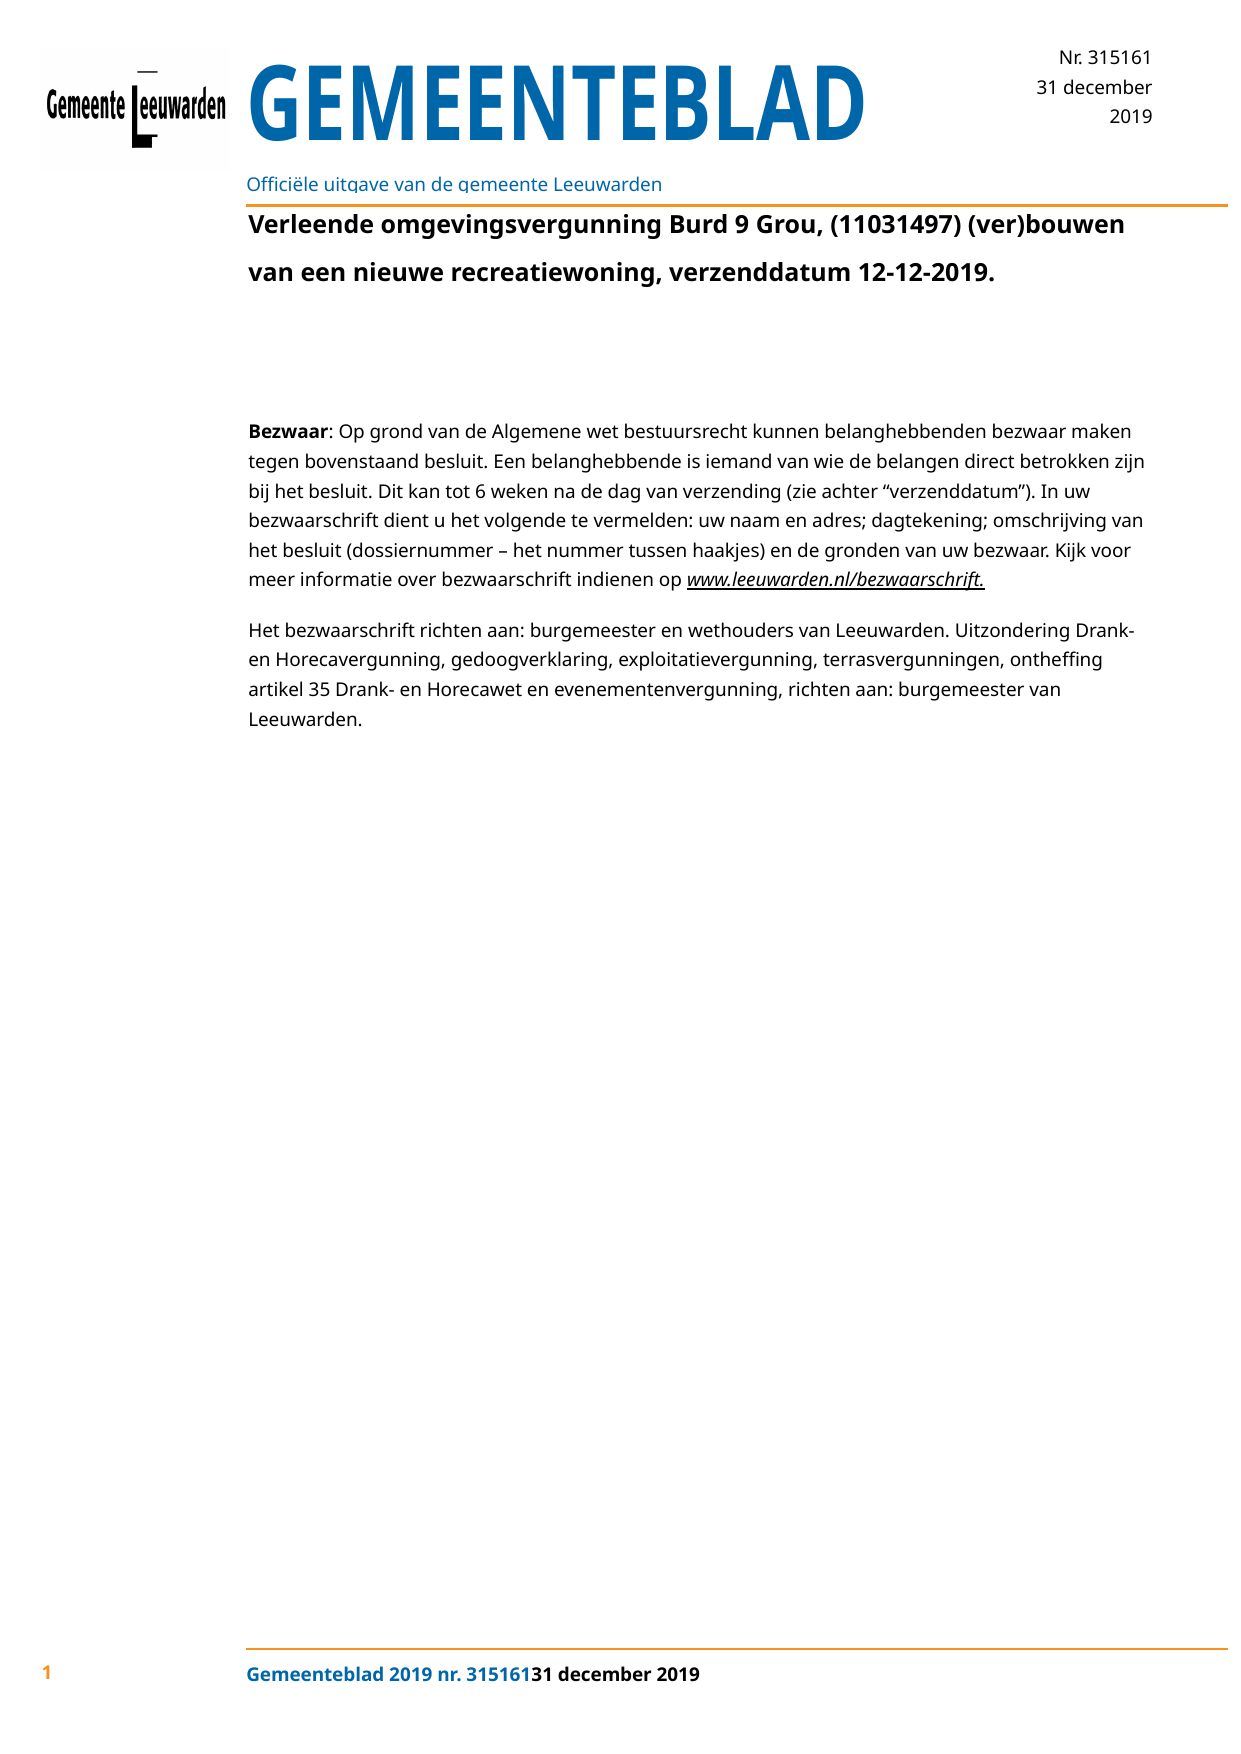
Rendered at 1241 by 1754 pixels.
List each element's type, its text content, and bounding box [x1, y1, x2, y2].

picture [41, 47, 231, 172]
text Verleende omgevingsvergunning Burd 9 Grou, (11031497) (ver)bouwen van een nieuwe recreatiewoning, verzenddatum 12-12-2019. [248, 207, 1152, 288]
text Het bezwaarschrift richten aan: burgemeester en wethouders van Leeuwarden. Uitzondering Drank- en Horecavergunning, gedoogverklaring, exploitatievergunning, terrasvergunningen, ontheffing artikel 35 Drank- en Horecawet en evenementenvergunning, richten aan: burgemeester van Leeuwarden. [248, 617, 1152, 732]
text Bezwaar: Op grond van de Algemene wet bestuursrecht kunnen belanghebbenden bezwaar maken tegen bovenstaand besluit. Een belanghebbende is iemand van wie de belangen direct betrokken zijn bij het besluit. Dit kan tot 6 weken na de dag van verzending (zie achter “verzenddatum”). In uw bezwaarschrift dient u het volgende te vermelden: uw naam en adres; dagtekening; omschrijving van het besluit (dossiernummer – het nummer tussen haakjes) en de gronden van uw bezwaar. Kijk voor meer informatie over bezwaarschrift indienen op www.leeuwarden.nl/bezwaarschrift. [248, 419, 1152, 592]
